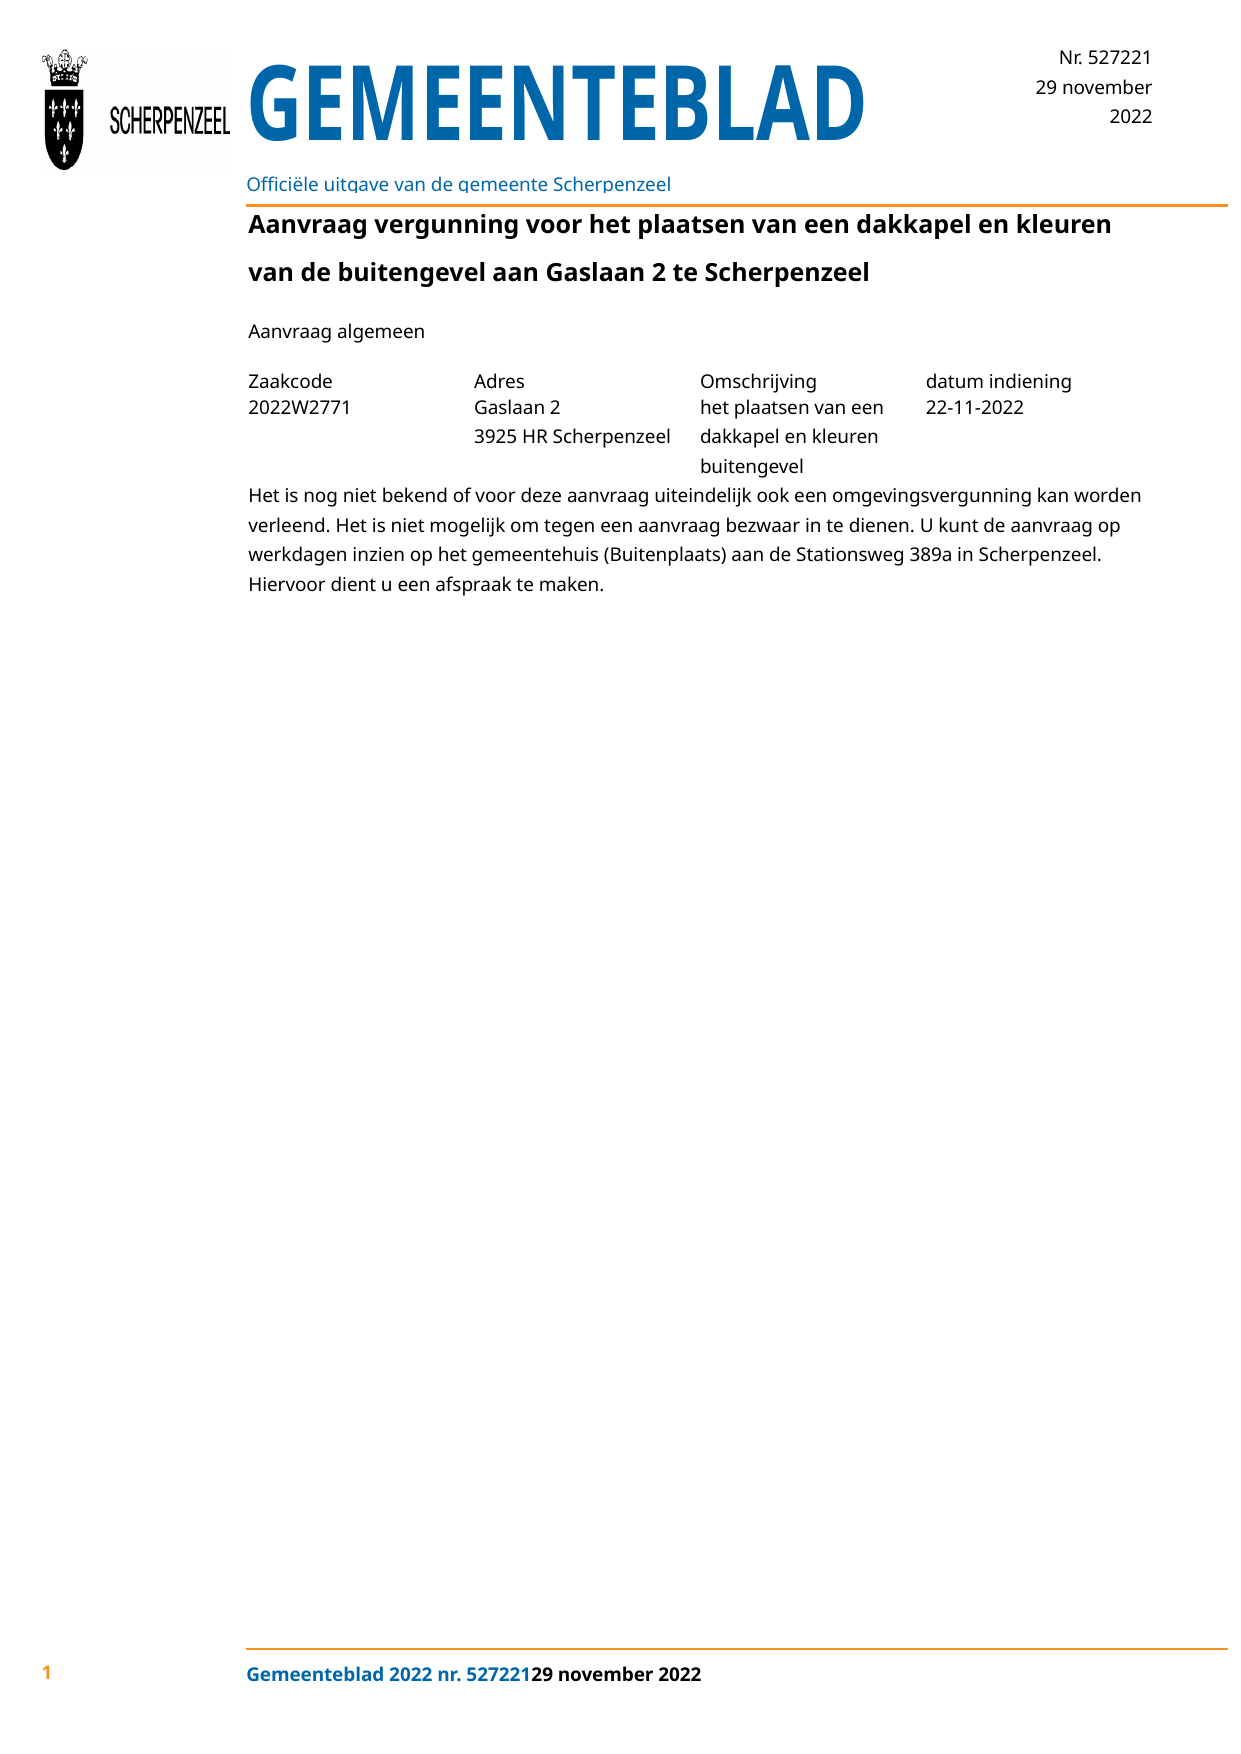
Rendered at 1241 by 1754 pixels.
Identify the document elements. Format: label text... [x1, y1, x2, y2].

text Aanvraag algemeen [248, 318, 1152, 344]
table_cell 2022W2771 [248, 394, 474, 479]
table_header Zaakcode [248, 369, 474, 394]
text Aanvraag vergunning voor het plaatsen van een dakkapel en kleuren van de buitengevel aan Gaslaan 2 te Scherpenzeel [248, 207, 1152, 288]
table_cell 22-11-2022 [926, 394, 1152, 479]
text Het is nog niet bekend of voor deze aanvraag uiteindelijk ook een omgevingsvergunning kan worden verleend. Het is niet mogelijk om tegen een aanvraag bezwaar in te dienen. U kunt de aanvraag op werkdagen inzien op het gemeentehuis (Buitenplaats) aan de Stationsweg 389a in Scherpenzeel. Hiervoor dient u een afspraak te maken. [248, 482, 1152, 597]
table_header datum indiening [926, 369, 1152, 394]
table_header Omschrijving [700, 369, 926, 394]
picture [41, 47, 231, 172]
table_cell het plaatsen van een dakkapel en kleuren buitengevel [700, 394, 926, 479]
table_header Adres [474, 369, 700, 394]
table_cell Gaslaan 2 3925 HR Scherpenzeel [474, 394, 700, 479]
